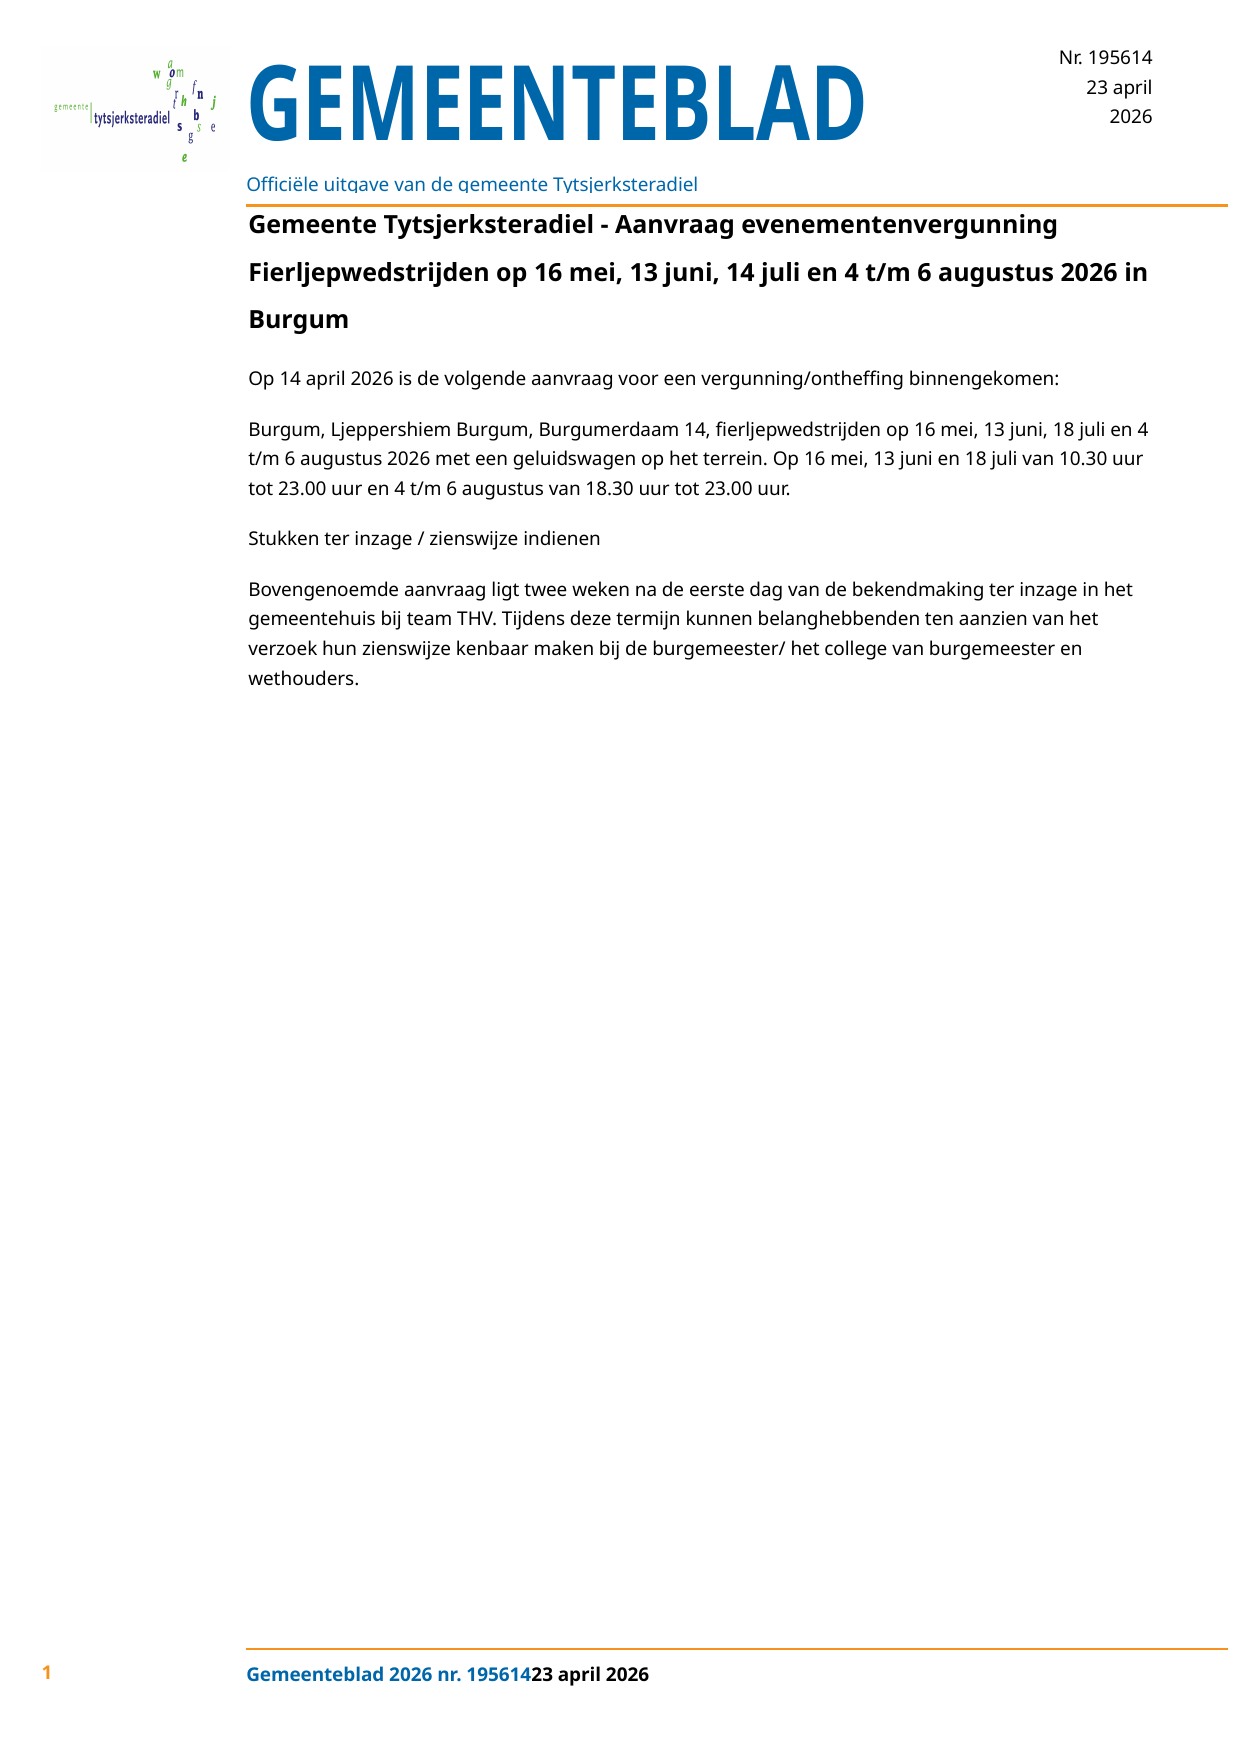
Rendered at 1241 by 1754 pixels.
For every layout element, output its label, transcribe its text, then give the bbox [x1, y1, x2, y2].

text Bovengenoemde aanvraag ligt twee weken na de eerste dag van de bekendmaking ter inzage in het gemeentehuis bij team THV. Tijdens deze termijn kunnen belanghebbenden ten aanzien van het verzoek hun zienswijze kenbaar maken bij de burgemeester/ het college van burgemeester en wethouders. [248, 576, 1152, 690]
text Op 14 april 2026 is de volgende aanvraag voor een vergunning/ontheffing binnengekomen: [248, 366, 1152, 391]
picture [41, 47, 231, 172]
text Burgum, Ljeppershiem Burgum, Burgumerdaam 14, fierljepwedstrijden op 16 mei, 13 juni, 18 juli en 4 t/m 6 augustus 2026 met een geluidswagen op het terrein. Op 16 mei, 13 juni en 18 juli van 10.30 uur tot 23.00 uur en 4 t/m 6 augustus van 18.30 uur tot 23.00 uur. [248, 416, 1152, 501]
text Stukken ter inzage / zienswijze indienen [248, 526, 1152, 551]
text Gemeente Tytsjerksteradiel - Aanvraag evenementenvergunning Fierljepwedstrijden op 16 mei, 13 juni, 14 juli en 4 t/m 6 augustus 2026 in Burgum [248, 207, 1152, 336]
